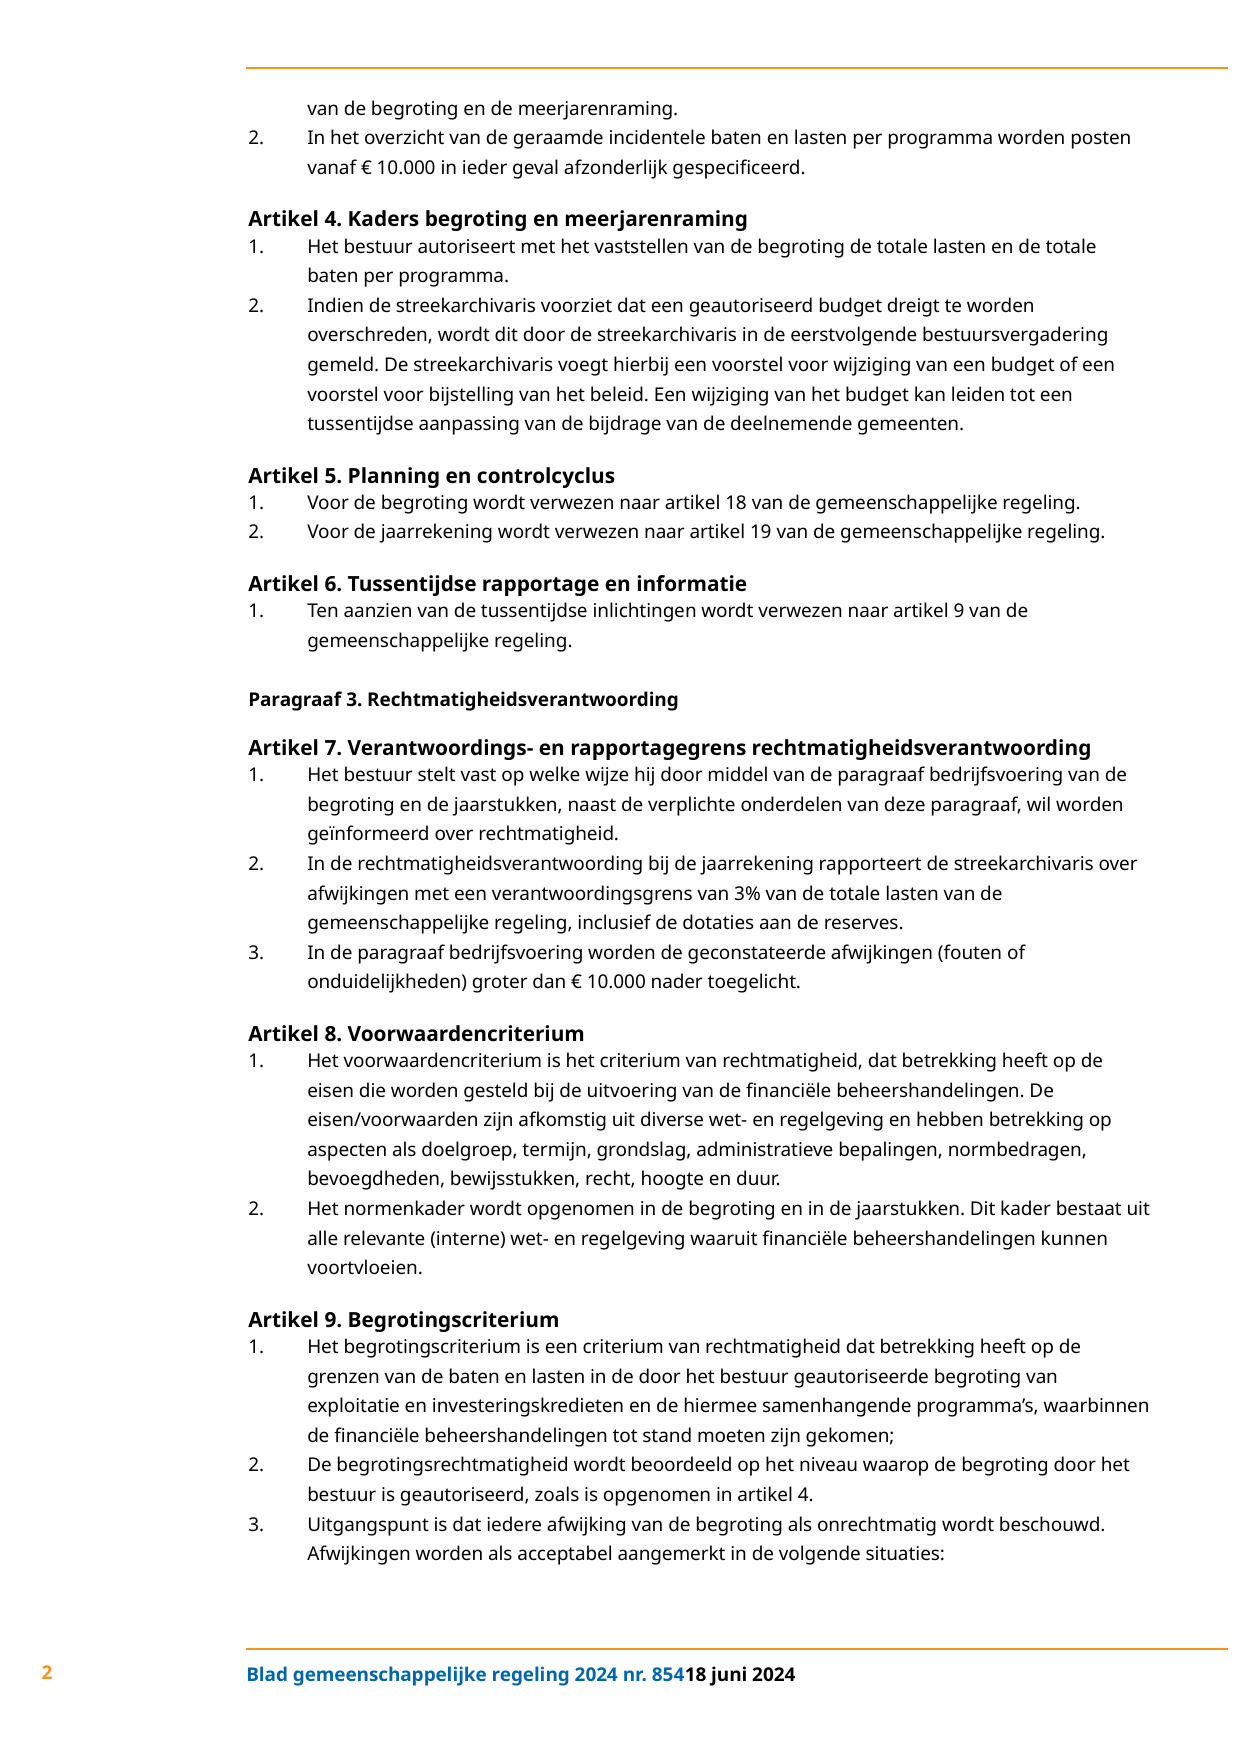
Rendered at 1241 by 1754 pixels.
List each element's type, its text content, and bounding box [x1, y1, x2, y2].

list In het overzicht van de geraamde incidentele baten en lasten per programma worden posten vanaf € 10.000 in ieder geval afzonderlijk gespecificeerd. [248, 124, 1152, 180]
picture [41, 47, 231, 172]
text Artikel 8. Voorwaardencriterium [248, 1019, 1152, 1047]
text Paragraaf 3. Rechtmatigheidsverantwoording [248, 686, 1152, 712]
list Het normenkader wordt opgenomen in de begroting en in de jaarstukken. Dit kader bestaat uit alle relevante (interne) wet- en regelgeving waaruit financiële beheershandelingen kunnen voortvloeien. [248, 1195, 1152, 1280]
list In de rechtmatigheidsverantwoording bij de jaarrekening rapporteert de streekarchivaris over afwijkingen met een verantwoordingsgrens van 3% van de totale lasten van de gemeenschappelijke regeling, inclusief de dotaties aan de reserves. [248, 850, 1152, 935]
list Voor de begroting wordt verwezen naar artikel 18 van de gemeenschappelijke regeling. [248, 489, 1152, 515]
list Indien de streekarchivaris voorziet dat een geautoriseerd budget dreigt te worden overschreden, wordt dit door de streekarchivaris in de eerstvolgende bestuursvergadering gemeld. De streekarchivaris voegt hierbij een voorstel voor wijziging van een budget of een voorstel voor bijstelling van het beleid. Een wijziging van het budget kan leiden tot een tussentijdse aanpassing van de bijdrage van de deelnemende gemeenten. [248, 292, 1152, 436]
list In de paragraaf bedrijfsvoering worden de geconstateerde afwijkingen (fouten of onduidelijkheden) groter dan € 10.000 nader toegelicht. [248, 939, 1152, 994]
list Het begrotingscriterium is een criterium van rechtmatigheid dat betrekking heeft op de grenzen van de baten en lasten in de door het bestuur geautoriseerde begroting van exploitatie en investeringskredieten en de hiermee samenhangende programma’s, waarbinnen de financiële beheershandelingen tot stand moeten zijn gekomen; [248, 1333, 1152, 1448]
list van de begroting en de meerjarenraming. [248, 95, 1152, 121]
text Artikel 4. Kaders begroting en meerjarenraming [248, 204, 1152, 233]
text Artikel 9. Begrotingscriterium [248, 1305, 1152, 1333]
list Het bestuur autoriseert met het vaststellen van de begroting de totale lasten en de totale baten per programma. [248, 233, 1152, 288]
text Artikel 5. Planning en controlcyclus [248, 461, 1152, 489]
text Artikel 7. Verantwoordings- en rapportagegrens rechtmatigheidsverantwoording [248, 733, 1152, 761]
list Het voorwaardencriterium is het criterium van rechtmatigheid, dat betrekking heeft op de eisen die worden gesteld bij de uitvoering van de financiële beheershandelingen. De eisen/voorwaarden zijn afkomstig uit diverse wet- en regelgeving en hebben betrekking op aspecten als doelgroep, termijn, grondslag, administratieve bepalingen, normbedragen, bevoegdheden, bewijsstukken, recht, hoogte en duur. [248, 1047, 1152, 1191]
list Ten aanzien van de tussentijdse inlichtingen wordt verwezen naar artikel 9 van de gemeenschappelijke regeling. [248, 598, 1152, 653]
list Het bestuur stelt vast op welke wijze hij door middel van de paragraaf bedrijfsvoering van de begroting en de jaarstukken, naast de verplichte onderdelen van deze paragraaf, wil worden geïnformeerd over rechtmatigheid. [248, 761, 1152, 846]
list Uitgangspunt is dat iedere afwijking van de begroting als onrechtmatig wordt beschouwd. Afwijkingen worden als acceptabel aangemerkt in de volgende situaties: [248, 1511, 1152, 1566]
list Voor de jaarrekening wordt verwezen naar artikel 19 van de gemeenschappelijke regeling. [248, 519, 1152, 544]
list De begrotingsrechtmatigheid wordt beoordeeld op het niveau waarop de begroting door het bestuur is geautoriseerd, zoals is opgenomen in artikel 4. [248, 1452, 1152, 1507]
text Artikel 6. Tussentijdse rapportage en informatie [248, 569, 1152, 598]
